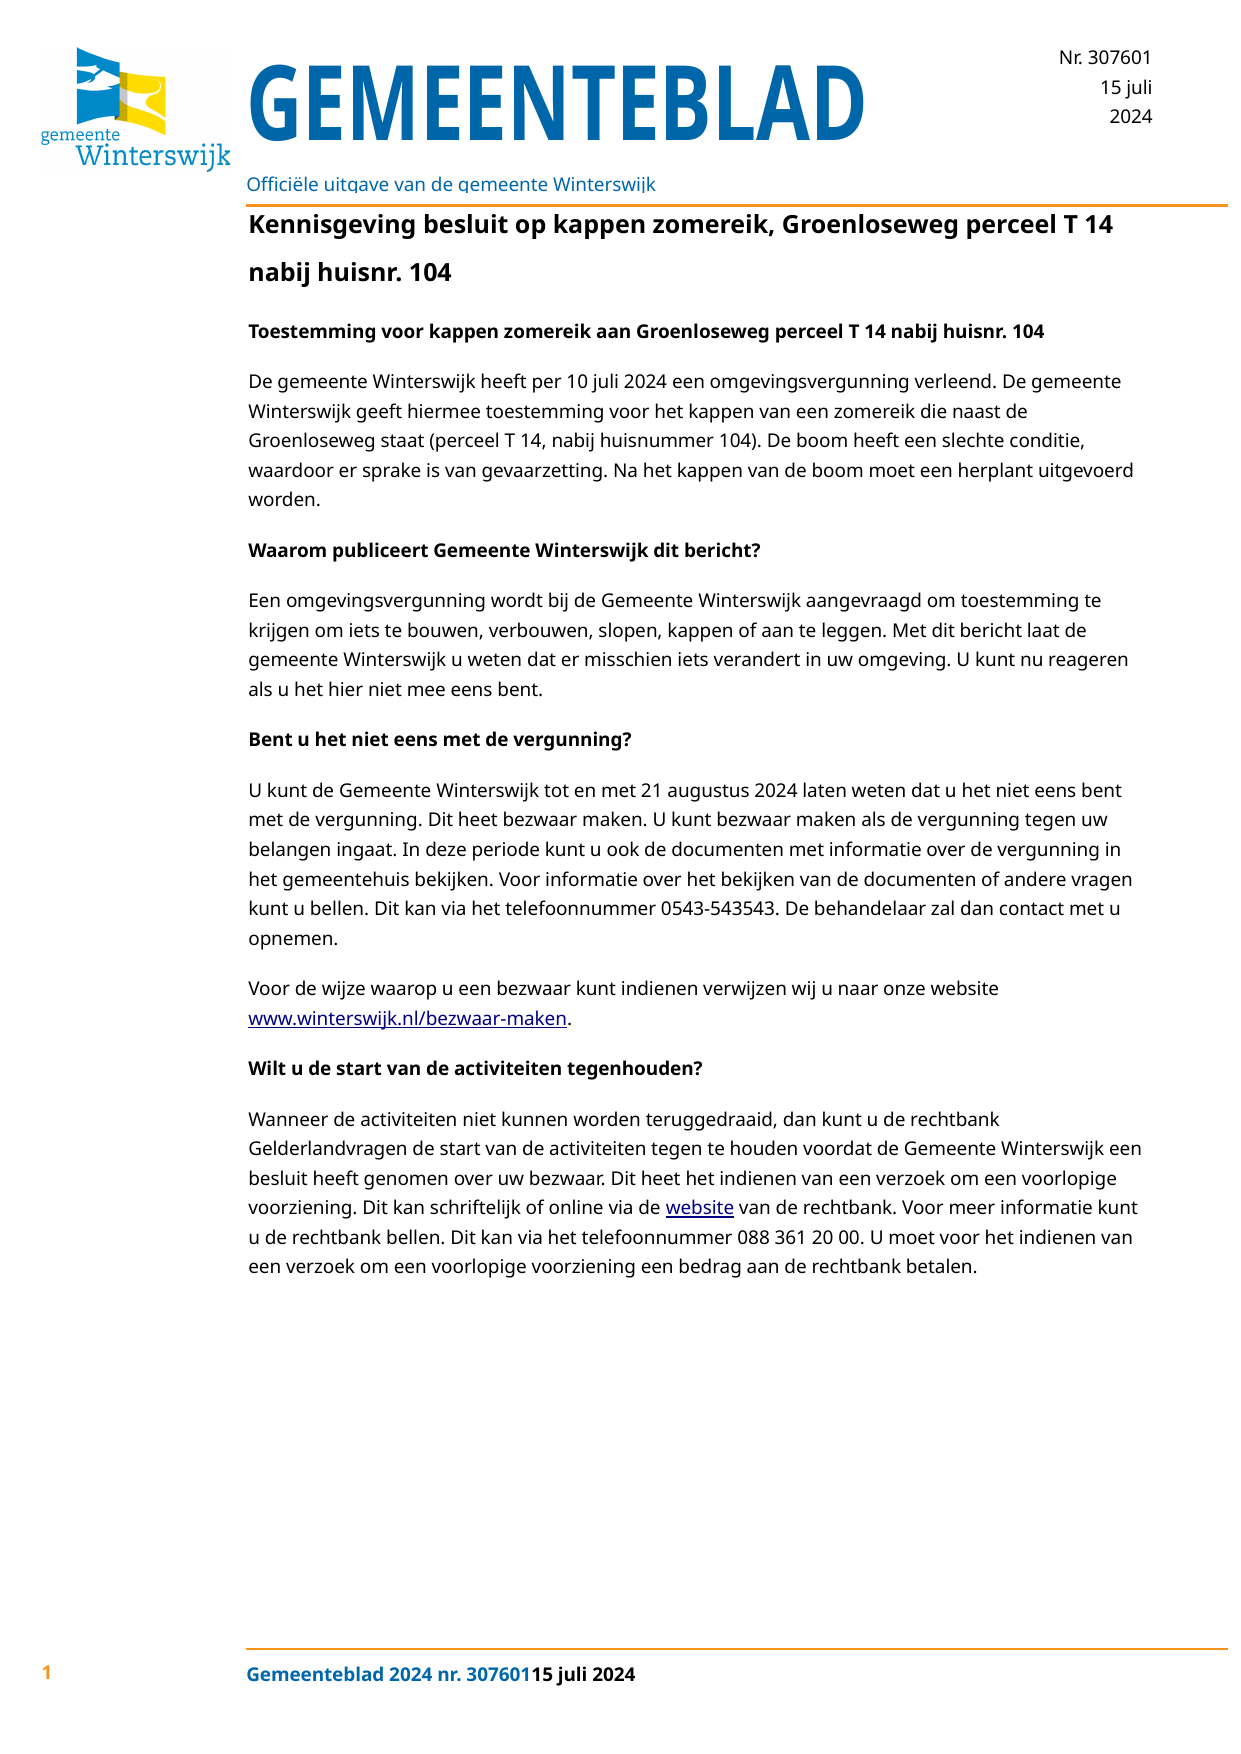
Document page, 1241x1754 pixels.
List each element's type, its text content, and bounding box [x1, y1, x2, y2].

text Bent u het niet eens met de vergunning? [248, 727, 1152, 752]
text Kennisgeving besluit op kappen zomereik, Groenloseweg perceel T 14 nabij huisnr. 104 [248, 207, 1152, 288]
text Waarom publiceert Gemeente Winterswijk dit bericht? [248, 537, 1152, 563]
picture [225, 153, 231, 162]
text Een omgevingsvergunning wordt bij de Gemeente Winterswijk aangevraagd om toestemming te krijgen om iets te bouwen, verbouwen, slopen, kappen of aan te leggen. Met dit bericht laat de gemeente Winterswijk u weten dat er misschien iets verandert in uw omgeving. U kunt nu reageren als u het hier niet mee eens bent. [248, 587, 1152, 702]
text De gemeente Winterswijk heeft per 10 juli 2024 een omgevingsvergunning verleend. De gemeente Winterswijk geeft hiermee toestemming voor het kappen van een zomereik die naast de Groenloseweg staat (perceel T 14, nabij huisnummer 104). De boom heeft een slechte conditie, waardoor er sprake is van gevaarzetting. Na het kappen van de boom moet een herplant uitgevoerd worden. [248, 368, 1152, 512]
text Voor de wijze waarop u een bezwaar kunt indienen verwijzen wij u naar onze website www.winterswijk.nl/bezwaar-maken. [248, 975, 1152, 1031]
text Wanneer de activiteiten niet kunnen worden teruggedraaid, dan kunt u de rechtbank Gelderlandvragen de start van de activiteiten tegen te houden voordat de Gemeente Winterswijk een besluit heeft genomen over uw bezwaar. Dit heet het indienen van een verzoek om een voorlopige voorziening. Dit kan schriftelijk of online via de website van de rechtbank. Voor meer informatie kunt u de rechtbank bellen. Dit kan via het telefoonnummer 088 361 20 00. U moet voor het indienen van een verzoek om een voorlopige voorziening een bedrag aan de rechtbank betalen. [248, 1106, 1152, 1279]
text Wilt u de start van de activiteiten tegenhouden? [248, 1055, 1152, 1081]
picture [41, 47, 231, 172]
text Toestemming voor kappen zomereik aan Groenloseweg perceel T 14 nabij huisnr. 104 [248, 318, 1152, 344]
text U kunt de Gemeente Winterswijk tot en met 21 augustus 2024 laten weten dat u het niet eens bent met de vergunning. Dit heet bezwaar maken. U kunt bezwaar maken als de vergunning tegen uw belangen ingaat. In deze periode kunt u ook de documenten met informatie over de vergunning in het gemeentehuis bekijken. Voor informatie over het bekijken van de documenten of andere vragen kunt u bellen. Dit kan via het telefoonnummer 0543-543543. De behandelaar zal dan contact met u opnemen. [248, 777, 1152, 951]
